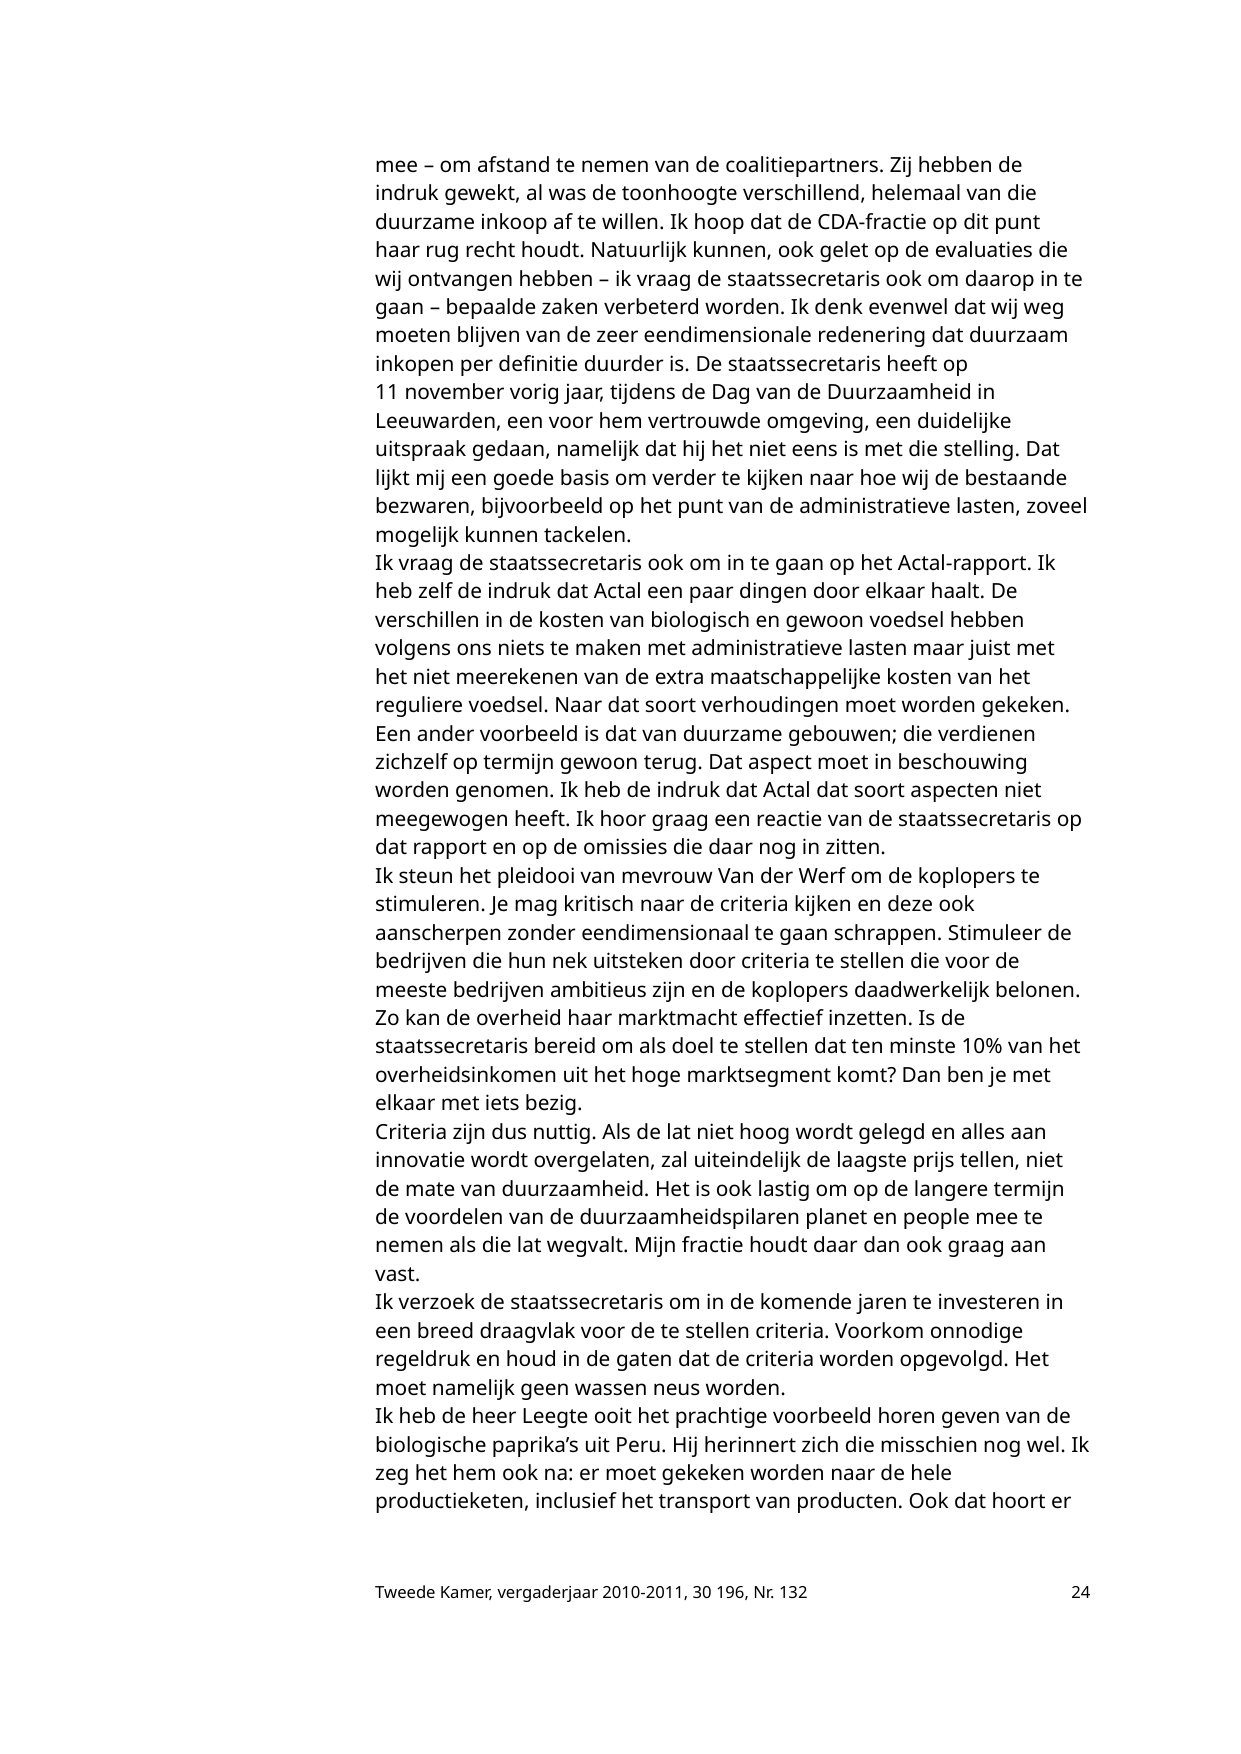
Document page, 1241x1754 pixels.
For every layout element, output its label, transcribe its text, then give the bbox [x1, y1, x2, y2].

text Ik steun het pleidooi van mevrouw Van der Werf om de koplopers te stimuleren. Je mag kritisch naar de criteria kijken en deze ook aanscherpen zonder eendimensionaal te gaan schrappen. Stimuleer de bedrijven die hun nek uitsteken door criteria te stellen die voor de meeste bedrijven ambitieus zijn en de koplopers daadwerkelijk belonen. Zo kan de overheid haar marktmacht effectief inzetten. Is de staatssecretaris bereid om als doel te stellen dat ten minste 10% van het overheidsinkomen uit het hoge marktsegment komt? Dan ben je met elkaar met iets bezig. [375, 861, 1090, 1117]
text mee – om afstand te nemen van de coalitiepartners. Zij hebben de indruk gewekt, al was de toonhoogte verschillend, helemaal van die duurzame inkoop af te willen. Ik hoop dat de CDA-fractie op dit punt haar rug recht houdt. Natuurlijk kunnen, ook gelet op de evaluaties die wij ontvangen hebben – ik vraag de staatssecretaris ook om daarop in te gaan – bepaalde zaken verbeterd worden. Ik denk evenwel dat wij weg moeten blijven van de zeer eendimensionale redenering dat duurzaam inkopen per definitie duurder is. De staatssecretaris heeft op 11 november vorig jaar, tijdens de Dag van de Duurzaamheid in Leeuwarden, een voor hem vertrouwde omgeving, een duidelijke uitspraak gedaan, namelijk dat hij het niet eens is met die stelling. Dat lijkt mij een goede basis om verder te kijken naar hoe wij de bestaande bezwaren, bijvoorbeeld op het punt van de administratieve lasten, zoveel mogelijk kunnen tackelen. [375, 150, 1090, 548]
text Criteria zijn dus nuttig. Als de lat niet hoog wordt gelegd en alles aan innovatie wordt overgelaten, zal uiteindelijk de laagste prijs tellen, niet de mate van duurzaamheid. Het is ook lastig om op de langere termijn de voordelen van de duurzaamheidspilaren planet en people mee te nemen als die lat wegvalt. Mijn fractie houdt daar dan ook graag aan vast. [375, 1117, 1090, 1287]
text Ik verzoek de staatssecretaris om in de komende jaren te investeren in een breed draagvlak voor de te stellen criteria. Voorkom onnodige regeldruk en houd in de gaten dat de criteria worden opgevolgd. Het moet namelijk geen wassen neus worden. [375, 1287, 1090, 1401]
text Ik heb de heer Leegte ooit het prachtige voorbeeld horen geven van de biologische paprika’s uit Peru. Hij herinnert zich die misschien nog wel. Ik zeg het hem ook na: er moet gekeken worden naar de hele productieketen, inclusief het transport van producten. Ook dat hoort er [375, 1401, 1090, 1515]
text Ik vraag de staatssecretaris ook om in te gaan op het Actal-rapport. Ik heb zelf de indruk dat Actal een paar dingen door elkaar haalt. De verschillen in de kosten van biologisch en gewoon voedsel hebben volgens ons niets te maken met administratieve lasten maar juist met het niet meerekenen van de extra maatschappelijke kosten van het reguliere voedsel. Naar dat soort verhoudingen moet worden gekeken. Een ander voorbeeld is dat van duurzame gebouwen; die verdienen zichzelf op termijn gewoon terug. Dat aspect moet in beschouwing worden genomen. Ik heb de indruk dat Actal dat soort aspecten niet meegewogen heeft. Ik hoor graag een reactie van de staatssecretaris op dat rapport en op de omissies die daar nog in zitten. [375, 548, 1090, 861]
